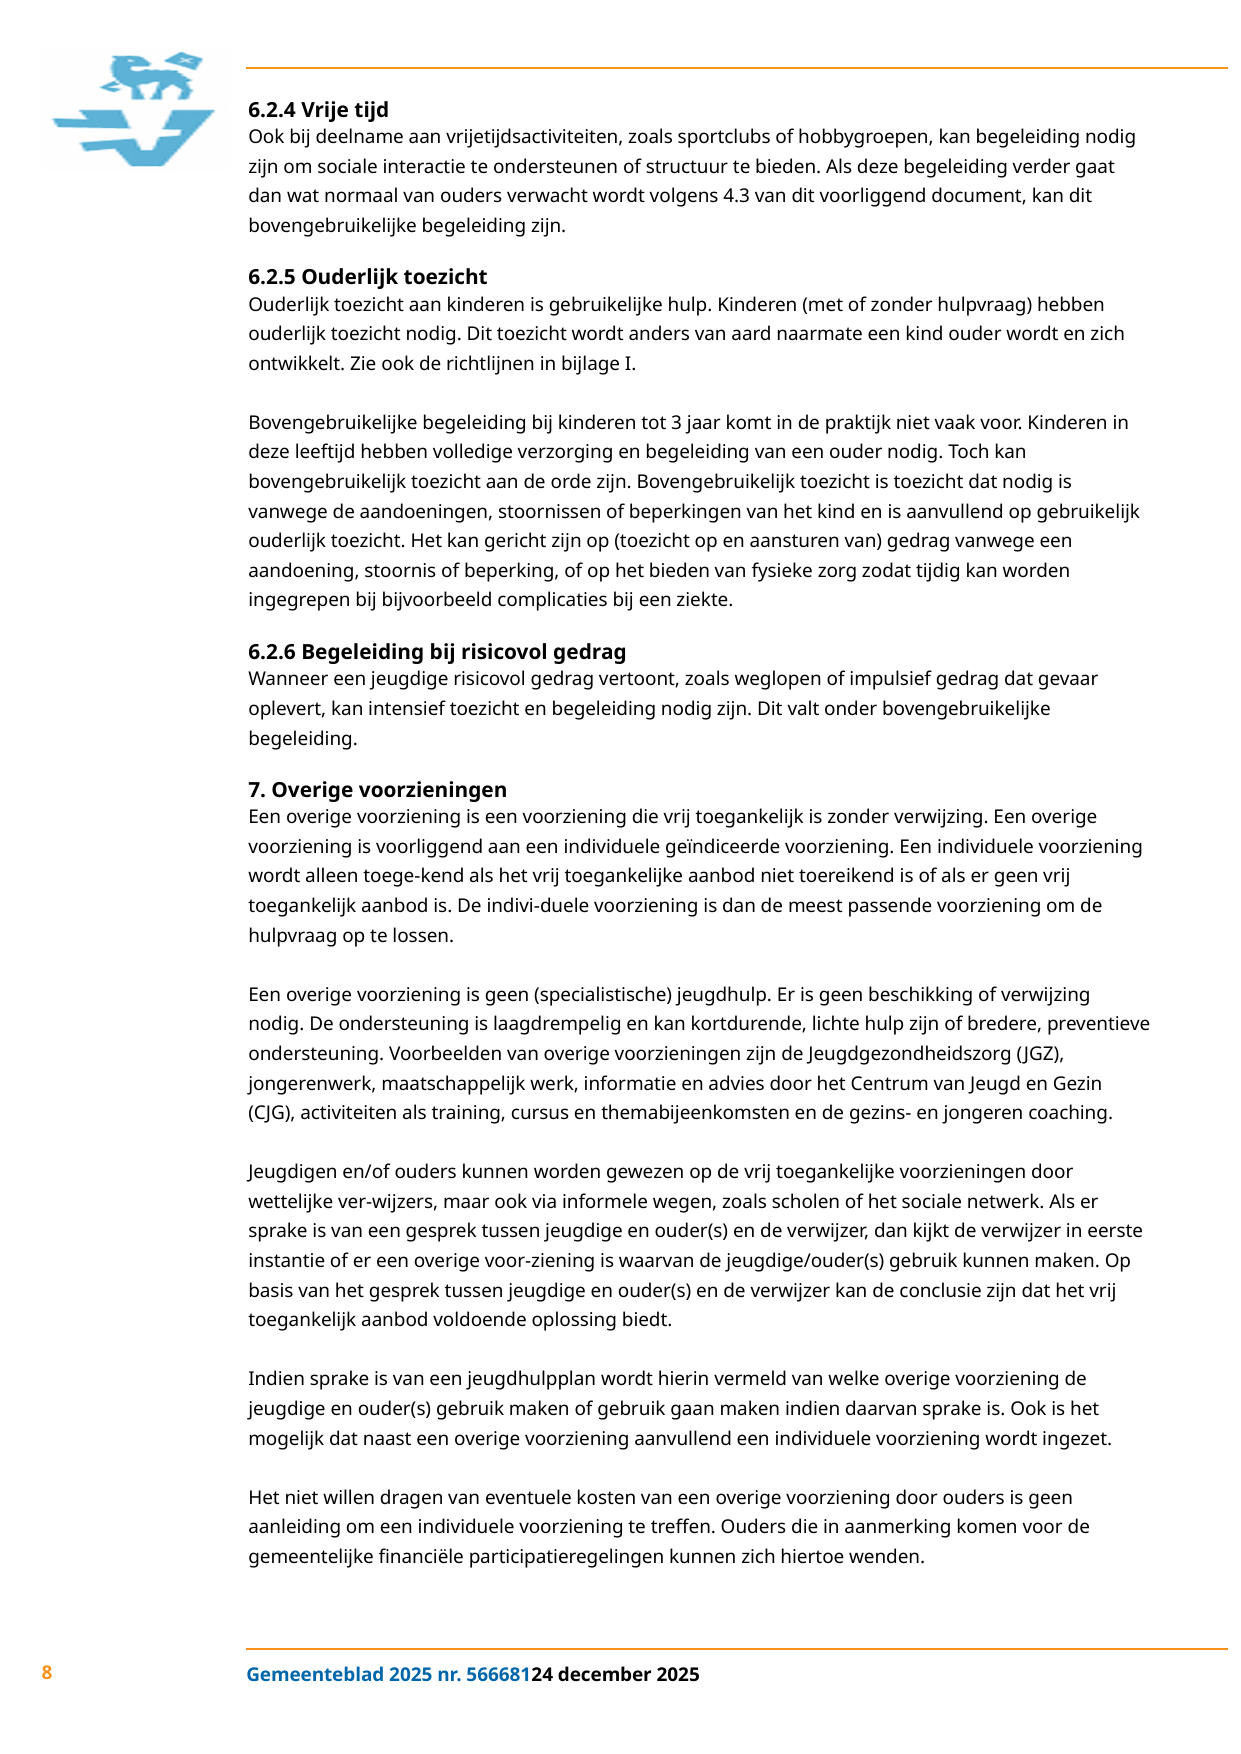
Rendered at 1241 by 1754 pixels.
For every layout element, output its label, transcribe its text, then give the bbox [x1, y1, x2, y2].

text 6.2.5 Ouderlijk toezicht [248, 262, 1152, 291]
text 7. Overige voorzieningen [248, 775, 1152, 803]
text 6.2.4 Vrije tijd [248, 95, 1152, 123]
text Een overige voorziening is een voorziening die vrij toegankelijk is zonder verwijzing. Een overige voorziening is voorliggend aan een individuele geïndiceerde voorziening. Een individuele voorziening wordt alleen toege-kend als het vrij toegankelijke aanbod niet toereikend is of als er geen vrij toegankelijk aanbod is. De indivi-duele voorziening is dan de meest passende voorziening om de hulpvraag op te lossen. [248, 803, 1152, 948]
text Indien sprake is van een jeugdhulpplan wordt hierin vermeld van welke overige voorziening de jeugdige en ouder(s) gebruik maken of gebruik gaan maken indien daarvan sprake is. Ook is het mogelijk dat naast een overige voorziening aanvullend een individuele voorziening wordt ingezet. [248, 1366, 1152, 1451]
text Ouderlijk toezicht aan kinderen is gebruikelijke hulp. Kinderen (met of zonder hulpvraag) hebben ouderlijk toezicht nodig. Dit toezicht wordt anders van aard naarmate een kind ouder wordt en zich ontwikkelt. Zie ook de richtlijnen in bijlage I. [248, 291, 1152, 376]
text Een overige voorziening is geen (specialistische) jeugdhulp. Er is geen beschikking of verwijzing nodig. De ondersteuning is laagdrempelig en kan kortdurende, lichte hulp zijn of bredere, preventieve ondersteuning. Voorbeelden van overige voorzieningen zijn de Jeugdgezondheidszorg (JGZ), jongerenwerk, maatschappelijk werk, informatie en advies door het Centrum van Jeugd en Gezin (CJG), activiteiten als training, cursus en themabijeenkomsten en de gezins- en jongeren coaching. [248, 981, 1152, 1125]
text 6.2.6 Begeleiding bij risicovol gedrag [248, 637, 1152, 666]
picture [41, 47, 231, 172]
text Ook bij deelname aan vrijetijdsactiviteiten, zoals sportclubs of hobbygroepen, kan begeleiding nodig zijn om sociale interactie te ondersteunen of structuur te bieden. Als deze begeleiding verder gaat dan wat normaal van ouders verwacht wordt volgens 4.3 van dit voorliggend document, kan dit bovengebruikelijke begeleiding zijn. [248, 123, 1152, 238]
text Bovengebruikelijke begeleiding bij kinderen tot 3 jaar komt in de praktijk niet vaak voor. Kinderen in deze leeftijd hebben volledige verzorging en begeleiding van een ouder nodig. Toch kan bovengebruikelijk toezicht aan de orde zijn. Bovengebruikelijk toezicht is toezicht dat nodig is vanwege de aandoeningen, stoornissen of beperkingen van het kind en is aanvullend op gebruikelijk ouderlijk toezicht. Het kan gericht zijn op (toezicht op en aansturen van) gedrag vanwege een aandoening, stoornis of beperking, of op het bieden van fysieke zorg zodat tijdig kan worden ingegrepen bij bijvoorbeeld complicaties bij een ziekte. [248, 409, 1152, 612]
text Jeugdigen en/of ouders kunnen worden gewezen op de vrij toegankelijke voorzieningen door wettelijke ver-wijzers, maar ook via informele wegen, zoals scholen of het sociale netwerk. Als er sprake is van een gesprek tussen jeugdige en ouder(s) en de verwijzer, dan kijkt de verwijzer in eerste instantie of er een overige voor-ziening is waarvan de jeugdige/ouder(s) gebruik kunnen maken. Op basis van het gesprek tussen jeugdige en ouder(s) en de verwijzer kan de conclusie zijn dat het vrij toegankelijk aanbod voldoende oplossing biedt. [248, 1158, 1152, 1332]
text Wanneer een jeugdige risicovol gedrag vertoont, zoals weglopen of impulsief gedrag dat gevaar oplevert, kan intensief toezicht en begeleiding nodig zijn. Dit valt onder bovengebruikelijke begeleiding. [248, 666, 1152, 750]
text Het niet willen dragen van eventuele kosten van een overige voorziening door ouders is geen aanleiding om een individuele voorziening te treffen. Ouders die in aanmerking komen voor de gemeentelijke financiële participatieregelingen kunnen zich hiertoe wenden. [248, 1484, 1152, 1569]
